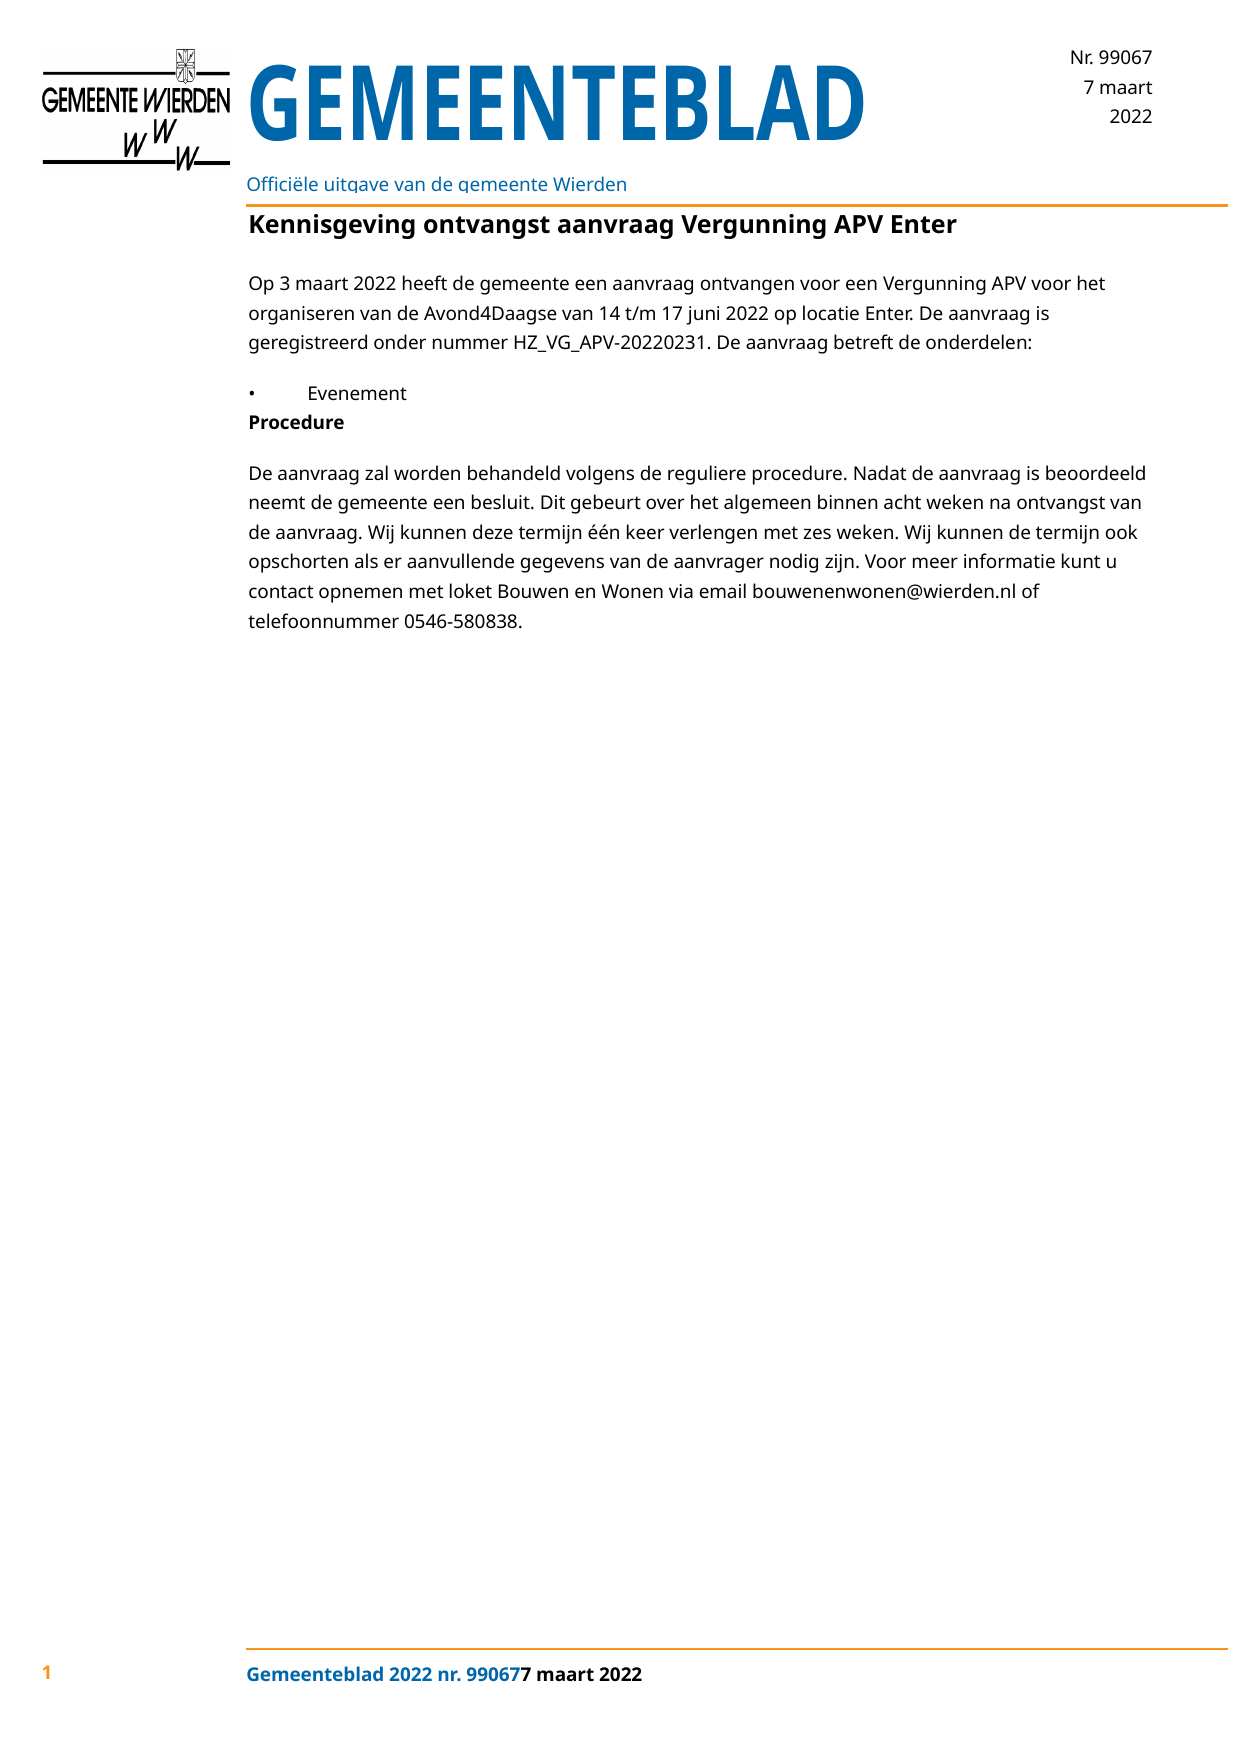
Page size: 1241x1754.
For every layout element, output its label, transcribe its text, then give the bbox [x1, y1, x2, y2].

text De aanvraag zal worden behandeld volgens de reguliere procedure. Nadat de aanvraag is beoordeeld neemt de gemeente een besluit. Dit gebeurt over het algemeen binnen acht weken na ontvangst van de aanvraag. Wij kunnen deze termijn één keer verlengen met zes weken. Wij kunnen de termijn ook opschorten als er aanvullende gegevens van de aanvrager nodig zijn. Voor meer informatie kunt u contact opnemen met loket Bouwen en Wonen via email bouwenenwonen@wierden.nl of telefoonnummer 0546-580838. [248, 460, 1152, 633]
picture [41, 47, 231, 172]
text Kennisgeving ontvangst aanvraag Vergunning APV Enter [248, 207, 1152, 241]
text Procedure [248, 409, 1152, 435]
list Evenement [248, 380, 1152, 406]
text Op 3 maart 2022 heeft de gemeente een aanvraag ontvangen voor een Vergunning APV voor het organiseren van de Avond4Daagse van 14 t/m 17 juni 2022 op locatie Enter. De aanvraag is geregistreerd onder nummer HZ_VG_APV-20220231. De aanvraag betreft de onderdelen: [248, 270, 1152, 355]
